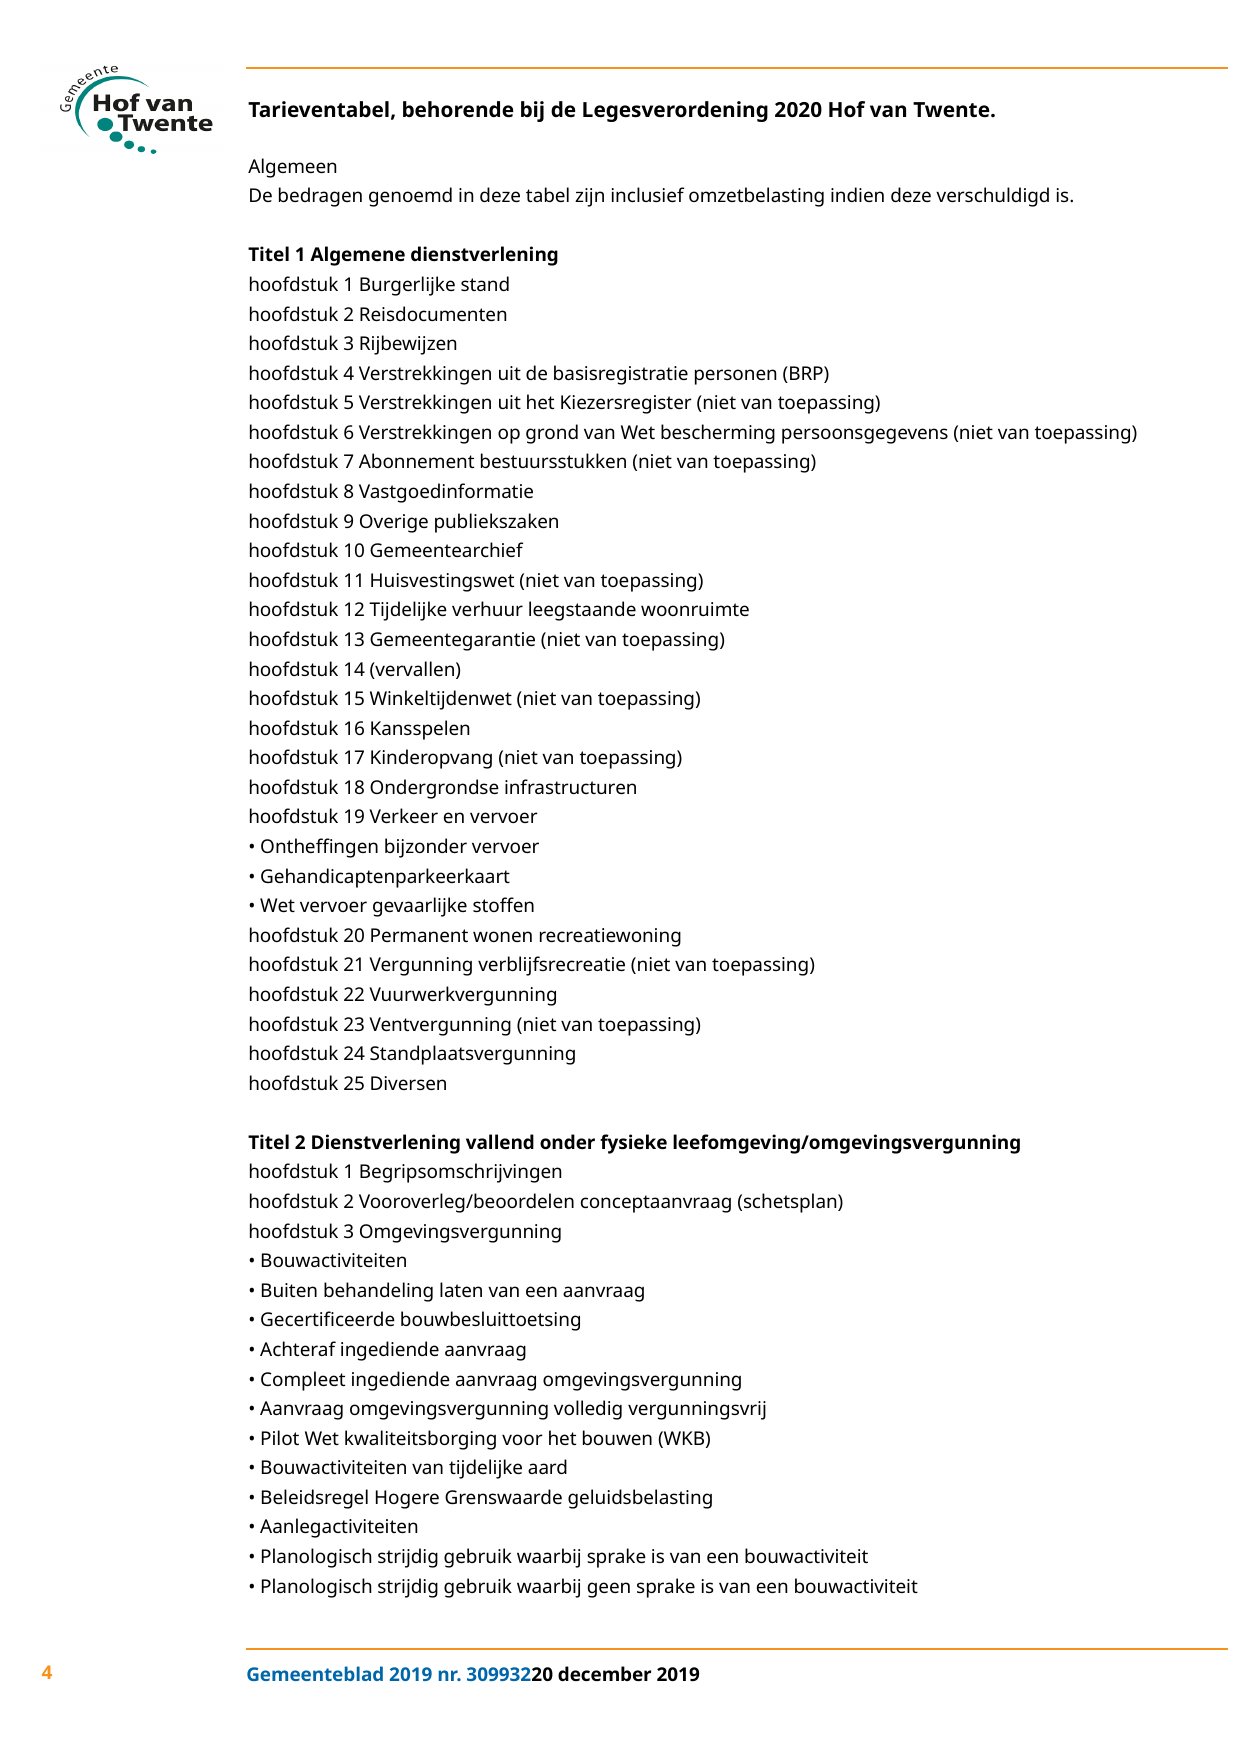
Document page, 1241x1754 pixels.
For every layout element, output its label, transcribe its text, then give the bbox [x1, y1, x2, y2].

text • Beleidsregel Hogere Grenswaarde geluidsbelasting [248, 1484, 1152, 1510]
text • Gehandicaptenparkeerkaart [248, 863, 1152, 889]
text • Planologisch strijdig gebruik waarbij geen sprake is van een bouwactiviteit [248, 1573, 1152, 1599]
text hoofdstuk 24 Standplaatsvergunning [248, 1040, 1152, 1066]
text hoofdstuk 14 (vervallen) [248, 656, 1152, 682]
text hoofdstuk 13 Gemeentegarantie (niet van toepassing) [248, 626, 1152, 652]
text hoofdstuk 11 Huisvestingswet (niet van toepassing) [248, 567, 1152, 593]
text hoofdstuk 16 Kansspelen [248, 715, 1152, 741]
text • Bouwactiviteiten [248, 1247, 1152, 1273]
text • Wet vervoer gevaarlijke stoffen [248, 892, 1152, 918]
text hoofdstuk 1 Burgerlijke stand [248, 271, 1152, 297]
text Titel 1 Algemene dienstverlening [248, 242, 1152, 267]
text • Buiten behandeling laten van een aanvraag [248, 1277, 1152, 1303]
text hoofdstuk 3 Rijbewijzen [248, 330, 1152, 356]
text hoofdstuk 6 Verstrekkingen op grond van Wet bescherming persoonsgegevens (niet van toepassing) [248, 419, 1152, 445]
text hoofdstuk 7 Abonnement bestuursstukken (niet van toepassing) [248, 449, 1152, 474]
text hoofdstuk 22 Vuurwerkvergunning [248, 981, 1152, 1007]
text • Aanvraag omgevingsvergunning volledig vergunningsvrij [248, 1395, 1152, 1421]
text hoofdstuk 2 Reisdocumenten [248, 301, 1152, 327]
text • Bouwactiviteiten van tijdelijke aard [248, 1454, 1152, 1480]
text Algemeen [248, 153, 1152, 179]
text • Gecertificeerde bouwbesluittoetsing [248, 1307, 1152, 1332]
text De bedragen genoemd in deze tabel zijn inclusief omzetbelasting indien deze verschuldigd is. [248, 182, 1152, 208]
text hoofdstuk 4 Verstrekkingen uit de basisregistratie personen (BRP) [248, 360, 1152, 386]
text hoofdstuk 17 Kinderopvang (niet van toepassing) [248, 744, 1152, 770]
text Titel 2 Dienstverlening vallend onder fysieke leefomgeving/omgevingsvergunning [248, 1129, 1152, 1155]
text Tarieventabel, behorende bij de Legesverordening 2020 Hof van Twente. [248, 95, 1152, 123]
text hoofdstuk 12 Tijdelijke verhuur leegstaande woonruimte [248, 597, 1152, 622]
text • Planologisch strijdig gebruik waarbij sprake is van een bouwactiviteit [248, 1543, 1152, 1569]
text • Pilot Wet kwaliteitsborging voor het bouwen (WKB) [248, 1425, 1152, 1451]
text hoofdstuk 5 Verstrekkingen uit het Kiezersregister (niet van toepassing) [248, 389, 1152, 415]
picture [41, 47, 231, 172]
text • Aanlegactiviteiten [248, 1514, 1152, 1539]
text hoofdstuk 15 Winkeltijdenwet (niet van toepassing) [248, 685, 1152, 711]
text hoofdstuk 18 Ondergrondse infrastructuren [248, 774, 1152, 800]
text • Ontheffingen bijzonder vervoer [248, 833, 1152, 859]
text • Achteraf ingediende aanvraag [248, 1336, 1152, 1362]
text hoofdstuk 19 Verkeer en vervoer [248, 804, 1152, 829]
text hoofdstuk 23 Ventvergunning (niet van toepassing) [248, 1011, 1152, 1037]
text hoofdstuk 2 Vooroverleg/beoordelen conceptaanvraag (schetsplan) [248, 1188, 1152, 1214]
text hoofdstuk 9 Overige publiekszaken [248, 508, 1152, 534]
text hoofdstuk 8 Vastgoedinformatie [248, 478, 1152, 504]
text • Compleet ingediende aanvraag omgevingsvergunning [248, 1366, 1152, 1392]
text hoofdstuk 20 Permanent wonen recreatiewoning [248, 922, 1152, 948]
text hoofdstuk 1 Begripsomschrijvingen [248, 1159, 1152, 1184]
text hoofdstuk 10 Gemeentearchief [248, 537, 1152, 563]
text hoofdstuk 25 Diversen [248, 1070, 1152, 1096]
text hoofdstuk 21 Vergunning verblijfsrecreatie (niet van toepassing) [248, 952, 1152, 977]
text hoofdstuk 3 Omgevingsvergunning [248, 1218, 1152, 1244]
